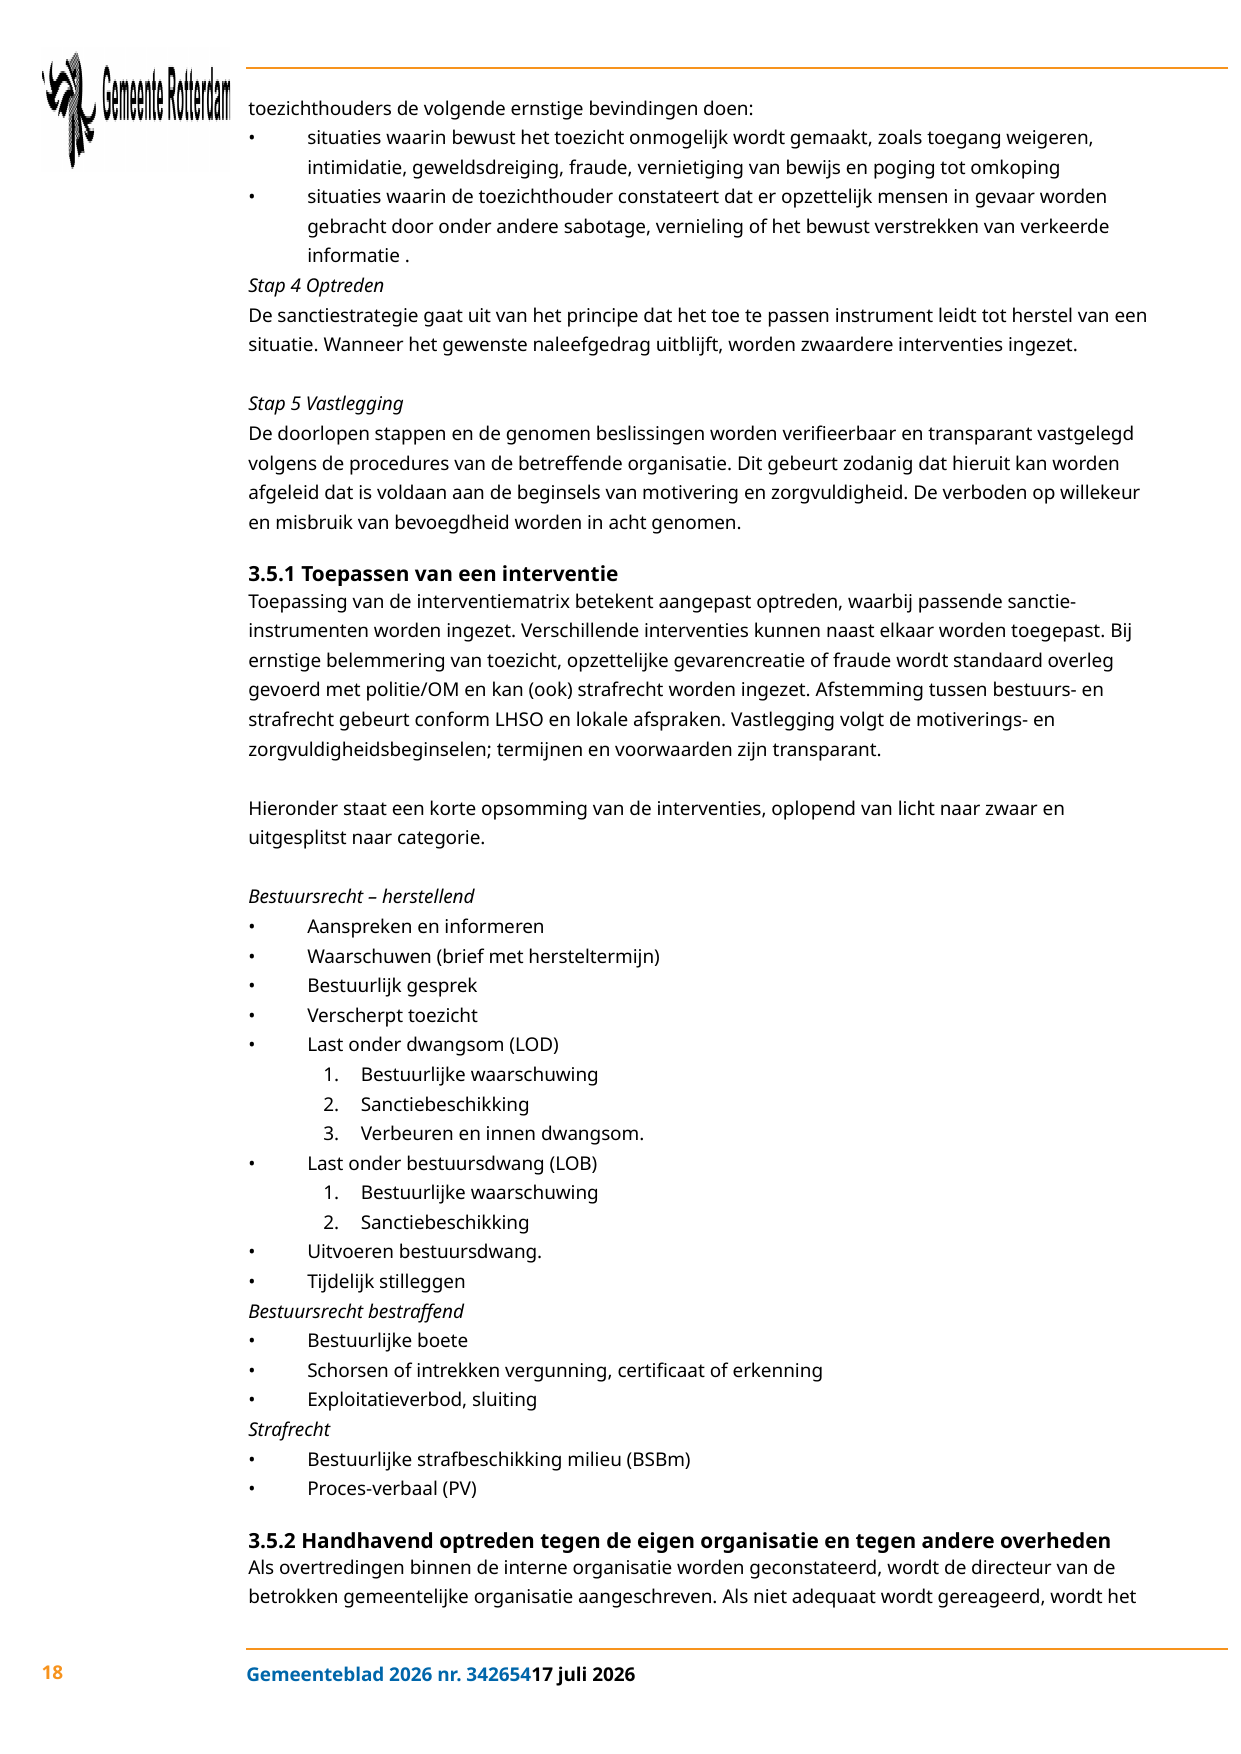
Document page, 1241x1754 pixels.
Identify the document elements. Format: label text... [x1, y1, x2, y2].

list Last onder bestuursdwang (LOB) [248, 1150, 1152, 1176]
list Bestuurlijke waarschuwing [323, 1179, 1152, 1205]
list situaties waarin de toezichthouder constateert dat er opzettelijk mensen in gevaar worden gebracht door onder andere sabotage, vernieling of het bewust verstrekken van verkeerde informatie . [248, 183, 1152, 268]
list Schorsen of intrekken vergunning, certificaat of erkenning [248, 1357, 1152, 1383]
text Stap 5 Vastlegging [248, 391, 1152, 416]
text Strafrecht [248, 1416, 1152, 1442]
text Als overtredingen binnen de interne organisatie worden geconstateerd, wordt de directeur van de betrokken gemeentelijke organisatie aangeschreven. Als niet adequaat wordt gereageerd, wordt het [248, 1554, 1152, 1609]
list Exploitatieverbod, sluiting [248, 1387, 1152, 1412]
text De sanctiestrategie gaat uit van het principe dat het toe te passen instrument leidt tot herstel van een situatie. Wanneer het gewenste naleefgedrag uitblijft, worden zwaardere interventies ingezet. [248, 302, 1152, 357]
text toezichthouders de volgende ernstige bevindingen doen: [248, 95, 1152, 121]
list Tijdelijk stilleggen [248, 1268, 1152, 1294]
list Bestuurlijk gesprek [248, 972, 1152, 998]
text Toepassing van de interventiematrix betekent aangepast optreden, waarbij passende sanctie-instrumenten worden ingezet. Verschillende interventies kunnen naast elkaar worden toegepast. Bij ernstige belemmering van toezicht, opzettelijke gevarencreatie of fraude wordt standaard overleg gevoerd met politie/OM en kan (ook) strafrecht worden ingezet. Afstemming tussen bestuurs- en strafrecht gebeurt conform LHSO en lokale afspraken. Vastlegging volgt de motiverings- en zorgvuldigheidsbeginselen; termijnen en voorwaarden zijn transparant. [248, 588, 1152, 761]
list Bestuurlijke waarschuwing [323, 1061, 1152, 1087]
text 3.5.1 Toepassen van een interventie [248, 559, 1152, 588]
text De doorlopen stappen en de genomen beslissingen worden verifieerbaar en transparant vastgelegd volgens de procedures van de betreffende organisatie. Dit gebeurt zodanig dat hieruit kan worden afgeleid dat is voldaan aan de beginsels van motivering en zorgvuldigheid. De verboden op willekeur en misbruik van bevoegdheid worden in acht genomen. [248, 420, 1152, 535]
list Uitvoeren bestuursdwang. [248, 1239, 1152, 1264]
text Bestuursrecht bestraffend [248, 1298, 1152, 1323]
text Bestuursrecht – herstellend [248, 884, 1152, 909]
list situaties waarin bewust het toezicht onmogelijk wordt gemaakt, zoals toegang weigeren, intimidatie, geweldsdreiging, fraude, vernietiging van bewijs en poging tot omkoping [248, 124, 1152, 180]
list Bestuurlijke strafbeschikking milieu (BSBm) [248, 1446, 1152, 1471]
list Proces-verbaal (PV) [248, 1475, 1152, 1501]
list Bestuurlijke boete [248, 1327, 1152, 1353]
list Verbeuren en innen dwangsom. [323, 1120, 1152, 1146]
list Sanctiebeschikking [323, 1209, 1152, 1235]
list Verscherpt toezicht [248, 1002, 1152, 1028]
text Hieronder staat een korte opsomming van de interventies, oplopend van licht naar zwaar en uitgesplitst naar categorie. [248, 795, 1152, 850]
list Last onder dwangsom (LOD) [248, 1032, 1152, 1057]
text 3.5.2 Handhavend optreden tegen de eigen organisatie en tegen andere overheden [248, 1526, 1152, 1554]
list Waarschuwen (brief met hersteltermijn) [248, 943, 1152, 968]
list Sanctiebeschikking [323, 1091, 1152, 1116]
text Stap 4 Optreden [248, 272, 1152, 298]
picture [41, 47, 231, 172]
list Aanspreken en informeren [248, 913, 1152, 939]
